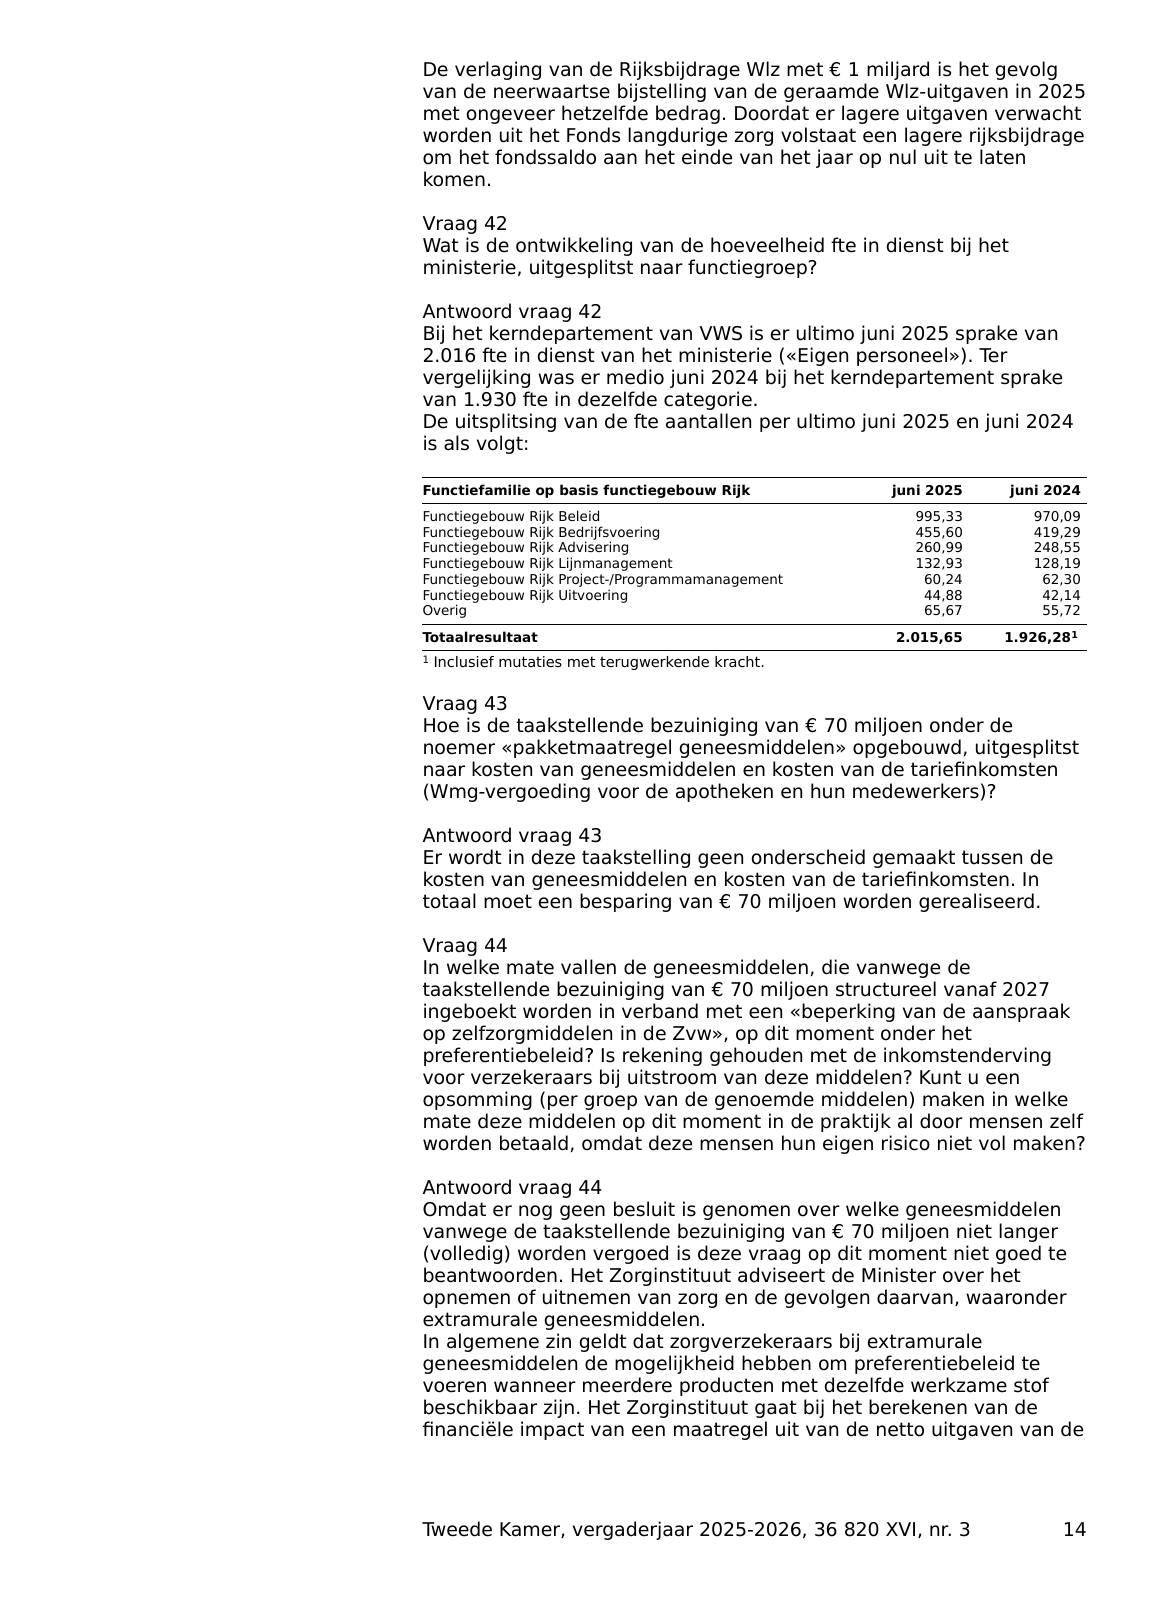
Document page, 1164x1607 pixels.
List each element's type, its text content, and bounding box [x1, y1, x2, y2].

table_cell Functiegebouw Rijk Lijnmanagement [422, 556, 850, 572]
table_cell 128,19 [969, 556, 1087, 572]
table_cell Functiegebouw Rijk Project-/Programmamanagement [422, 572, 850, 587]
table_cell 55,72 [969, 603, 1087, 624]
text Vraag 42 [422, 213, 1087, 235]
text Omdat er nog geen besluit is genomen over welke geneesmiddelen vanwege de taakstellende bezuiniging van € 70 miljoen niet langer (volledig) worden vergoed is deze vraag op dit moment niet goed te beantwoorden. Het Zorginstituut adviseert de Minister over het opnemen of uitnemen van zorg en de gevolgen daarvan, waaronder extramurale geneesmiddelen. [422, 1199, 1087, 1331]
text Antwoord vraag 44 [422, 1177, 1087, 1199]
text Er wordt in deze taakstelling geen onderscheid gemaakt tussen de kosten van geneesmiddelen en kosten van de tariefinkomsten. In totaal moet een besparing van € 70 miljoen worden gerealiseerd. [422, 847, 1087, 913]
text Antwoord vraag 42 [422, 301, 1087, 323]
table_cell Overig [422, 603, 850, 624]
table_cell 2.015,65 [850, 625, 968, 650]
table_cell 248,55 [969, 540, 1087, 556]
text Bij het kerndepartement van VWS is er ultimo juni 2025 sprake van 2.016 fte in dienst van het ministerie («Eigen personeel»). Ter vergelijking was er medio juni 2024 bij het kerndepartement sprake van 1.930 fte in dezelfde categorie. [422, 323, 1087, 411]
table_header juni 2024 [969, 478, 1087, 503]
table_header juni 2025 [850, 478, 968, 503]
table_cell 65,67 [850, 603, 968, 624]
table_cell 260,99 [850, 540, 968, 556]
text De uitsplitsing van de fte aantallen per ultimo juni 2025 en juni 2024 is als volgt: [422, 411, 1087, 455]
table_cell 455,60 [850, 525, 968, 540]
text Wat is de ontwikkeling van de hoeveelheid fte in dienst bij het ministerie, uitgesplitst naar functiegroep? [422, 235, 1087, 279]
table_cell 1.926,281 [969, 625, 1087, 650]
text Antwoord vraag 43 [422, 825, 1087, 847]
text De verlaging van de Rijksbijdrage Wlz met € 1 miljard is het gevolg van de neerwaartse bijstelling van de geraamde Wlz-uitgaven in 2025 met ongeveer hetzelfde bedrag. Doordat er lagere uitgaven verwacht worden uit het Fonds langdurige zorg volstaat een lagere rijksbijdrage om het fondssaldo aan het einde van het jaar op nul uit te laten komen. [422, 59, 1087, 191]
table_cell 970,09 [969, 504, 1087, 524]
table_cell 44,88 [850, 588, 968, 603]
text In welke mate vallen de geneesmiddelen, die vanwege de taakstellende bezuiniging van € 70 miljoen structureel vanaf 2027 ingeboekt worden in verband met een «beperking van de aanspraak op zelfzorgmiddelen in de Zvw», op dit moment onder het preferentiebeleid? Is rekening gehouden met de inkomstenderving voor verzekeraars bij uitstroom van deze middelen? Kunt u een opsomming (per groep van de genoemde middelen) maken in welke mate deze middelen op dit moment in de praktijk al door mensen zelf worden betaald, omdat deze mensen hun eigen risico niet vol maken? [422, 957, 1087, 1155]
table_cell 995,33 [850, 504, 968, 524]
table_cell 60,24 [850, 572, 968, 587]
table_cell 42,14 [969, 588, 1087, 603]
table_cell Functiegebouw Rijk Beleid [422, 504, 850, 524]
table_cell Totaalresultaat [422, 625, 850, 650]
table_cell 62,30 [969, 572, 1087, 587]
table_cell 419,29 [969, 525, 1087, 540]
text In algemene zin geldt dat zorgverzekeraars bij extramurale geneesmiddelen de mogelijkheid hebben om preferentiebeleid te voeren wanneer meerdere producten met dezelfde werkzame stof beschikbaar zijn. Het Zorginstituut gaat bij het berekenen van de financiële impact van een maatregel uit van de netto uitgaven van de [422, 1331, 1087, 1441]
text Vraag 44 [422, 935, 1087, 957]
table_header Functiefamilie op basis functiegebouw Rijk [422, 478, 850, 503]
text Hoe is de taakstellende bezuiniging van € 70 miljoen onder de noemer «pakketmaatregel geneesmiddelen» opgebouwd, uitgesplitst naar kosten van geneesmiddelen en kosten van de tariefinkomsten (Wmg-vergoeding voor de apotheken en hun medewerkers)? [422, 715, 1087, 803]
text Vraag 43 [422, 693, 1087, 715]
table_cell 132,93 [850, 556, 968, 572]
table_cell 1 Inclusief mutaties met terugwerkende kracht. [422, 651, 1087, 671]
table_cell Functiegebouw Rijk Uitvoering [422, 588, 850, 603]
table_cell Functiegebouw Rijk Advisering [422, 540, 850, 556]
table_cell Functiegebouw Rijk Bedrijfsvoering [422, 525, 850, 540]
